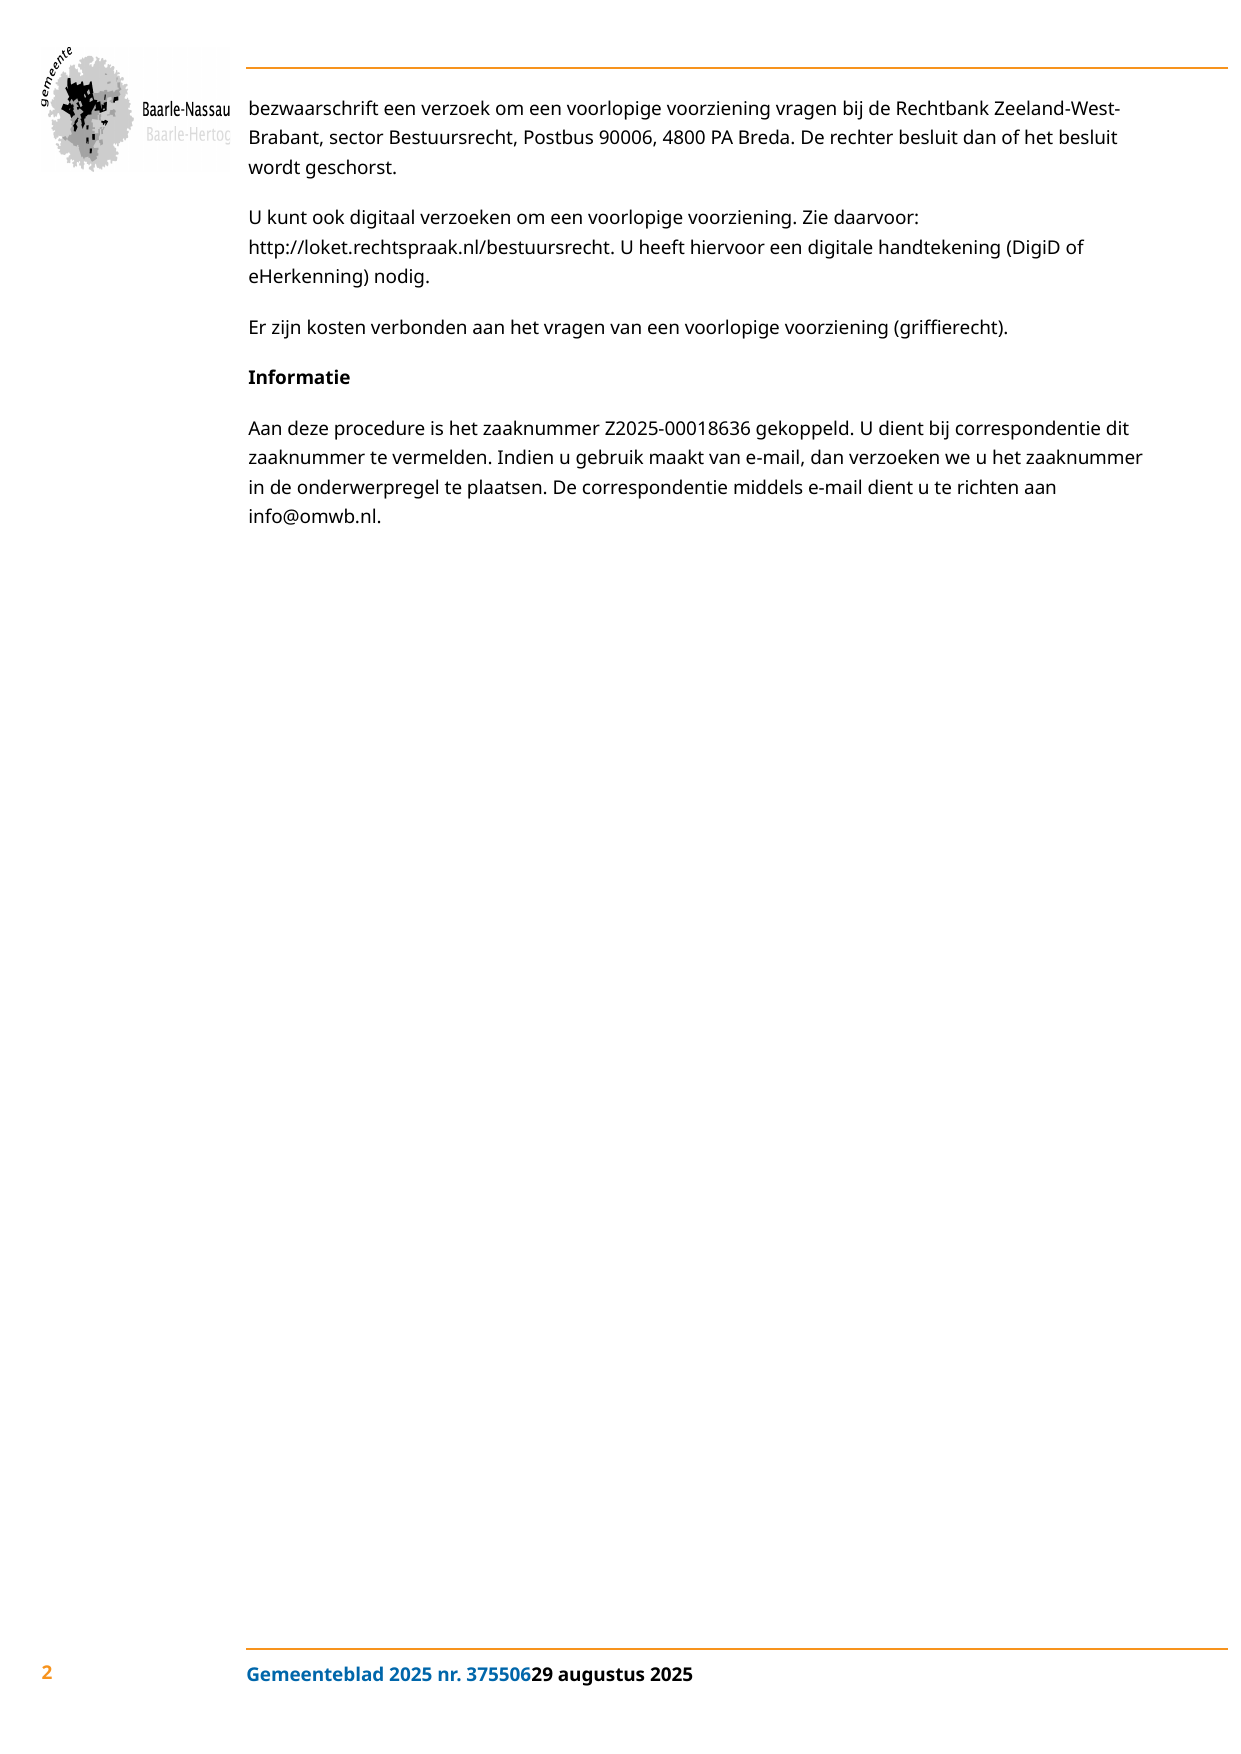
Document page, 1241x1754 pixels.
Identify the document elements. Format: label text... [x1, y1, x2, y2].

text Er zijn kosten verbonden aan het vragen van een voorlopige voorziening (griffierecht). [248, 314, 1152, 340]
text Informatie [248, 364, 1152, 390]
picture [41, 47, 231, 172]
text U kunt ook digitaal verzoeken om een voorlopige voorziening. Zie daarvoor: http://loket.rechtspraak.nl/bestuursrecht. U heeft hiervoor een digitale handtekening (DigiD of eHerkenning) nodig. [248, 204, 1152, 289]
text bezwaarschrift een verzoek om een voorlopige voorziening vragen bij de Rechtbank Zeeland-West-Brabant, sector Bestuursrecht, Postbus 90006, 4800 PA Breda. De rechter besluit dan of het besluit wordt geschorst. [248, 95, 1152, 180]
text Aan deze procedure is het zaaknummer Z2025-00018636 gekoppeld. U dient bij correspondentie dit zaaknummer te vermelden. Indien u gebruik maakt van e-mail, dan verzoeken we u het zaaknummer in de onderwerpregel te plaatsen. De correspondentie middels e-mail dient u te richten aan info@omwb.nl. [248, 415, 1152, 529]
